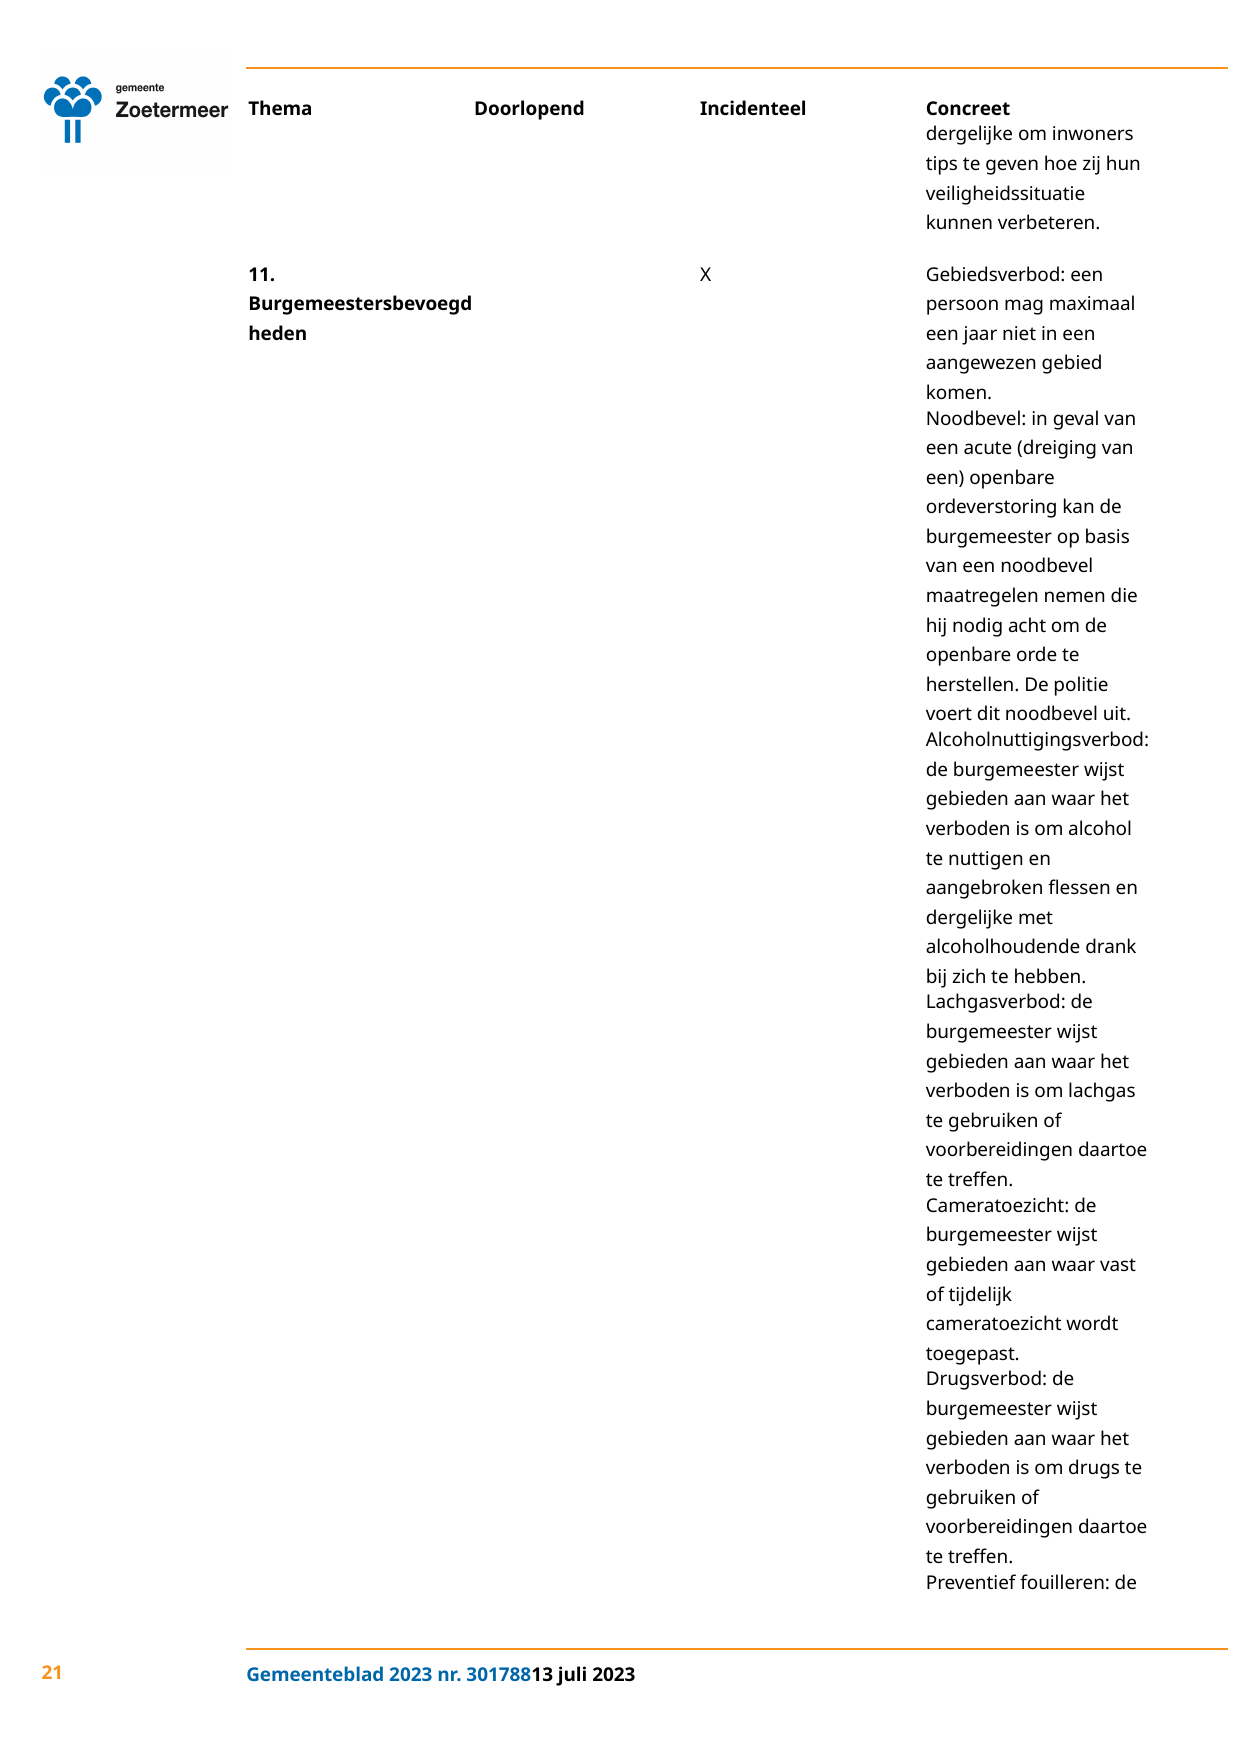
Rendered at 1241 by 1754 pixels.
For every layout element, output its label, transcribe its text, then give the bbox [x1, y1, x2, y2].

table_cell [700, 1569, 926, 1594]
table_cell [700, 235, 926, 261]
table_header Concreet [926, 95, 1152, 121]
table_cell [700, 989, 926, 1192]
table_cell [700, 726, 926, 989]
table_cell [474, 121, 700, 235]
table_cell [474, 1192, 700, 1366]
table_cell [700, 1192, 926, 1366]
table_cell [248, 989, 474, 1192]
table_cell [700, 121, 926, 235]
picture [41, 47, 231, 172]
table_cell [926, 235, 1152, 261]
table_cell [474, 726, 700, 989]
table_cell [248, 1192, 474, 1366]
table_cell Cameratoezicht: de burgemeester wijst gebieden aan waar vast of tijdelijk cameratoezicht wordt toegepast. [926, 1192, 1152, 1366]
table_cell Lachgasverbod: de burgemeester wijst gebieden aan waar het verboden is om lachgas te gebruiken of voorbereidingen daartoe te treffen. [926, 989, 1152, 1192]
table_cell [248, 1569, 474, 1594]
table_cell [474, 261, 700, 405]
table_header Doorlopend [474, 95, 700, 121]
table_header Incidenteel [700, 95, 926, 121]
table_cell dergelijke om inwoners tips te geven hoe zij hun veiligheidssituatie kunnen verbeteren. [926, 121, 1152, 235]
table_cell [248, 726, 474, 989]
table_cell Noodbevel: in geval van een acute (dreiging van een) openbare ordeverstoring kan de burgemeester op basis van een noodbevel maatregelen nemen die hij nodig acht om de openbare orde te herstellen. De politie voert dit noodbevel uit. [926, 405, 1152, 726]
table_cell [700, 1366, 926, 1569]
table_cell [248, 235, 474, 261]
table_cell 11. Burgemeestersbevoegdheden [248, 261, 474, 405]
table_cell [474, 405, 700, 726]
table_cell [248, 405, 474, 726]
table_cell [474, 1569, 700, 1594]
table_cell [700, 405, 926, 726]
table_cell Gebiedsverbod: een persoon mag maximaal een jaar niet in een aangewezen gebied komen. [926, 261, 1152, 405]
table_cell Preventief fouilleren: de [926, 1569, 1152, 1594]
table_cell [248, 121, 474, 235]
table_cell [474, 989, 700, 1192]
table_cell [474, 1366, 700, 1569]
table_header Thema [248, 95, 474, 121]
table_cell Alcoholnuttigingsverbod: de burgemeester wijst gebieden aan waar het verboden is om alcohol te nuttigen en aangebroken flessen en dergelijke met alcoholhoudende drank bij zich te hebben. [926, 726, 1152, 989]
table_cell [248, 1366, 474, 1569]
table_cell X [700, 261, 926, 405]
table_cell [474, 235, 700, 261]
table_cell Drugsverbod: de burgemeester wijst gebieden aan waar het verboden is om drugs te gebruiken of voorbereidingen daartoe te treffen. [926, 1366, 1152, 1569]
